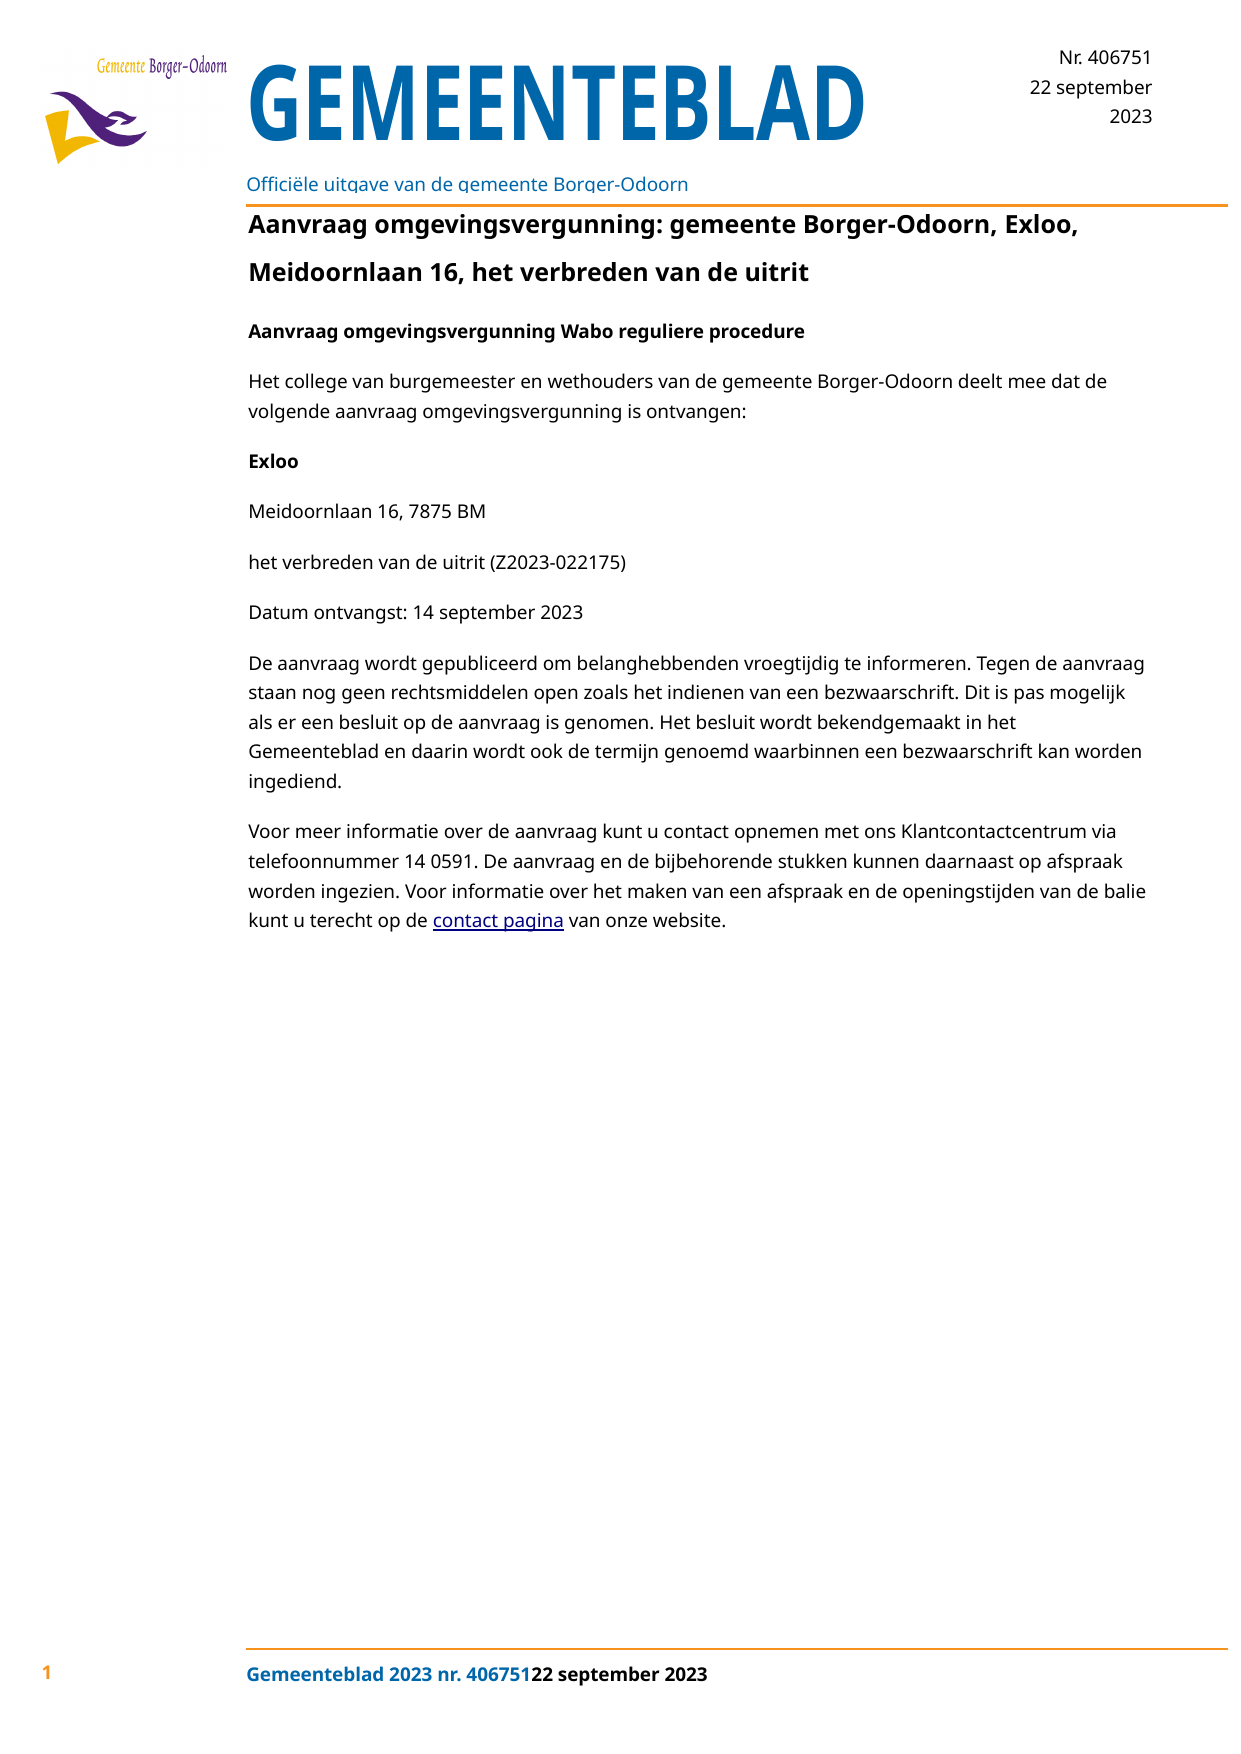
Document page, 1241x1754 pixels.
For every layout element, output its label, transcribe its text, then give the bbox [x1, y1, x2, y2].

text Het college van burgemeester en wethouders van de gemeente Borger-Odoorn deelt mee dat de volgende aanvraag omgevingsvergunning is ontvangen: [248, 368, 1152, 424]
picture [41, 47, 231, 172]
text Aanvraag omgevingsvergunning Wabo reguliere procedure [248, 318, 1152, 344]
text het verbreden van de uitrit (Z2023-022175) [248, 549, 1152, 575]
text De aanvraag wordt gepubliceerd om belanghebbenden vroegtijdig te informeren. Tegen de aanvraag staan nog geen rechtsmiddelen open zoals het indienen van een bezwaarschrift. Dit is pas mogelijk als er een besluit op de aanvraag is genomen. Het besluit wordt bekendgemaakt in het Gemeenteblad en daarin wordt ook de termijn genoemd waarbinnen een bezwaarschrift kan worden ingediend. [248, 650, 1152, 794]
text Datum ontvangst: 14 september 2023 [248, 599, 1152, 625]
text Aanvraag omgevingsvergunning: gemeente Borger-Odoorn, Exloo, Meidoornlaan 16, het verbreden van de uitrit [248, 207, 1152, 288]
text Exloo [248, 448, 1152, 474]
text Voor meer informatie over de aanvraag kunt u contact opnemen met ons Klantcontactcentrum via telefoonnummer 14 0591. De aanvraag en de bijbehorende stukken kunnen daarnaast op afspraak worden ingezien. Voor informatie over het maken van een afspraak en de openingstijden van de balie kunt u terecht op de contact pagina van onze website. [248, 819, 1152, 933]
text Meidoornlaan 16, 7875 BM [248, 499, 1152, 524]
